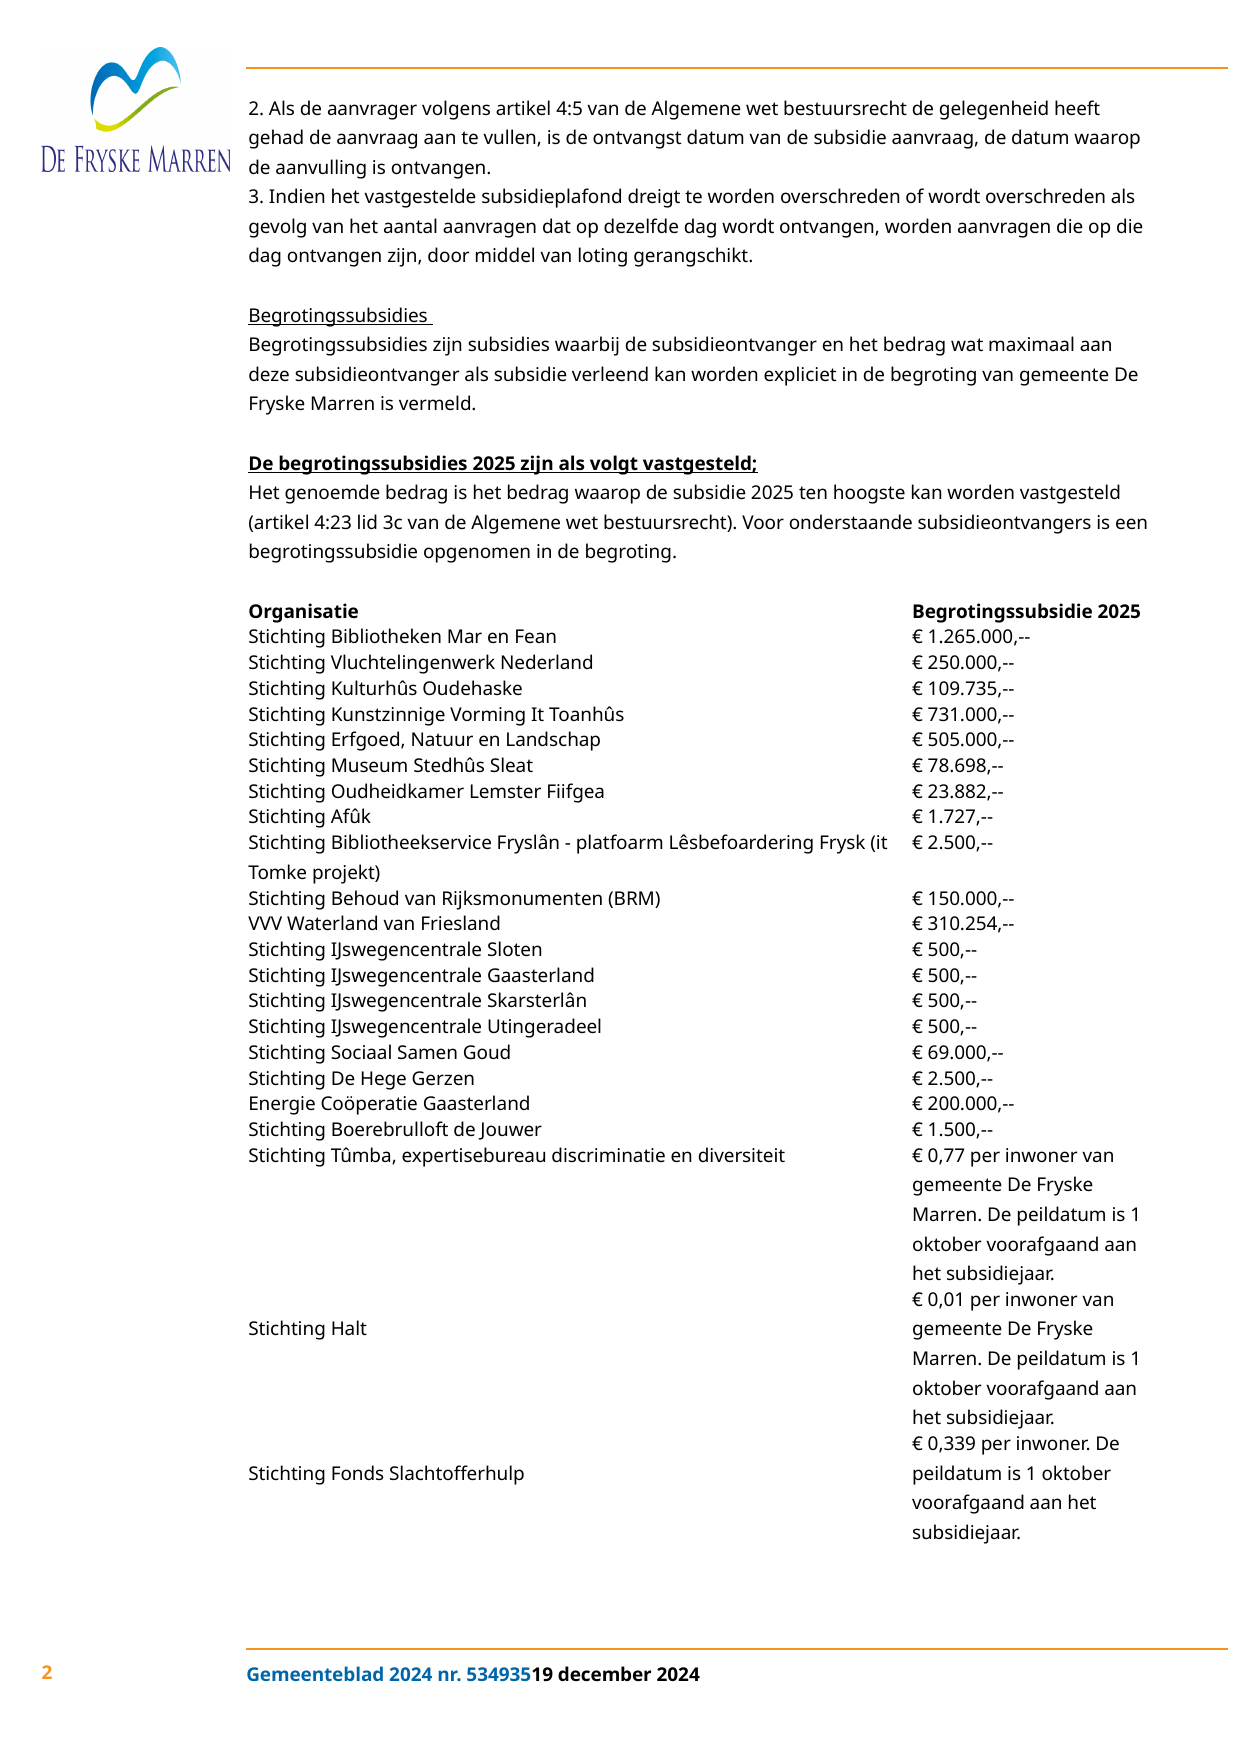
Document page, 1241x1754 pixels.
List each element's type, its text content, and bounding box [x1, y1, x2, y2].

table_cell € 200.000,-- [912, 1091, 1152, 1116]
table_cell Stichting Halt [248, 1286, 912, 1430]
table_cell Stichting Vluchtelingenwerk Nederland [248, 649, 912, 675]
table_cell Stichting Bibliotheekservice Fryslân - platfoarm Lêsbefoardering Frysk (it Tomke projekt) [248, 829, 912, 885]
table_cell € 0,339 per inwoner. De peildatum is 1 oktober voorafgaand aan het subsidiejaar. [912, 1430, 1152, 1544]
text 3. Indien het vastgestelde subsidieplafond dreigt te worden overschreden of wordt overschreden als gevolg van het aantal aanvragen dat op dezelfde dag wordt ontvangen, worden aanvragen die op die dag ontvangen zijn, door middel van loting gerangschikt. [248, 183, 1152, 268]
table_cell € 500,-- [912, 988, 1152, 1013]
text De begrotingssubsidies 2025 zijn als volgt vastgesteld; [248, 450, 1152, 476]
table_cell € 23.882,-- [912, 778, 1152, 804]
table_cell € 1.265.000,-- [912, 624, 1152, 649]
text 2. Als de aanvrager volgens artikel 4:5 van de Algemene wet bestuursrecht de gelegenheid heeft gehad de aanvraag aan te vullen, is de ontvangst datum van de subsidie aanvraag, de datum waarop de aanvulling is ontvangen. [248, 95, 1152, 180]
table_cell Stichting Sociaal Samen Goud [248, 1039, 912, 1065]
table_cell € 109.735,-- [912, 675, 1152, 701]
table_cell € 1.500,-- [912, 1116, 1152, 1142]
table_cell € 731.000,-- [912, 701, 1152, 726]
table_cell Stichting Fonds Slachtofferhulp [248, 1430, 912, 1544]
table_cell € 0,77 per inwoner van gemeente De Fryske Marren. De peildatum is 1 oktober voorafgaand aan het subsidiejaar. [912, 1142, 1152, 1286]
table_cell Stichting Museum Stedhûs Sleat [248, 752, 912, 778]
table_cell Energie Coöperatie Gaasterland [248, 1091, 912, 1116]
text Het genoemde bedrag is het bedrag waarop de subsidie 2025 ten hoogste kan worden vastgesteld (artikel 4:23 lid 3c van de Algemene wet bestuursrecht). Voor onderstaande subsidieontvangers is een begrotingssubsidie opgenomen in de begroting. [248, 479, 1152, 564]
table_cell € 2.500,-- [912, 1065, 1152, 1091]
table_cell Stichting IJswegencentrale Skarsterlân [248, 988, 912, 1013]
table_cell € 2.500,-- [912, 829, 1152, 885]
table_cell Stichting Erfgoed, Natuur en Landschap [248, 726, 912, 752]
table_cell € 250.000,-- [912, 649, 1152, 675]
table_cell € 500,-- [912, 1013, 1152, 1039]
table_cell Stichting Oudheidkamer Lemster Fiifgea [248, 778, 912, 804]
table_cell Stichting Bibliotheken Mar en Fean [248, 624, 912, 649]
table_cell € 500,-- [912, 936, 1152, 962]
table_header Organisatie [248, 598, 912, 623]
table_cell € 69.000,-- [912, 1039, 1152, 1065]
table_cell VVV Waterland van Friesland [248, 910, 912, 936]
table_cell € 310.254,-- [912, 910, 1152, 936]
table_cell € 78.698,-- [912, 752, 1152, 778]
table_cell Stichting Afûk [248, 804, 912, 829]
table_cell Stichting Tûmba, expertisebureau discriminatie en diversiteit [248, 1142, 912, 1286]
picture [41, 47, 231, 172]
table_cell Stichting Behoud van Rijksmonumenten (BRM) [248, 885, 912, 910]
table_cell € 150.000,-- [912, 885, 1152, 910]
table_cell Stichting Kunstzinnige Vorming It Toanhûs [248, 701, 912, 726]
table_cell Stichting IJswegencentrale Sloten [248, 936, 912, 962]
table_cell Stichting IJswegencentrale Gaasterland [248, 962, 912, 988]
table_cell € 1.727,-- [912, 804, 1152, 829]
table_cell Stichting Boerebrulloft de Jouwer [248, 1116, 912, 1142]
table_cell € 0,01 per inwoner van gemeente De Fryske Marren. De peildatum is 1 oktober voorafgaand aan het subsidiejaar. [912, 1286, 1152, 1430]
table_header Begrotingssubsidie 2025 [912, 598, 1152, 623]
text Begrotingssubsidies [248, 302, 1152, 328]
table_cell Stichting Kulturhûs Oudehaske [248, 675, 912, 701]
table_cell Stichting De Hege Gerzen [248, 1065, 912, 1091]
text Begrotingssubsidies zijn subsidies waarbij de subsidieontvanger en het bedrag wat maximaal aan deze subsidieontvanger als subsidie verleend kan worden expliciet in de begroting van gemeente De Fryske Marren is vermeld. [248, 331, 1152, 416]
table_cell € 500,-- [912, 962, 1152, 988]
table_cell € 505.000,-- [912, 726, 1152, 752]
table_cell Stichting IJswegencentrale Utingeradeel [248, 1013, 912, 1039]
